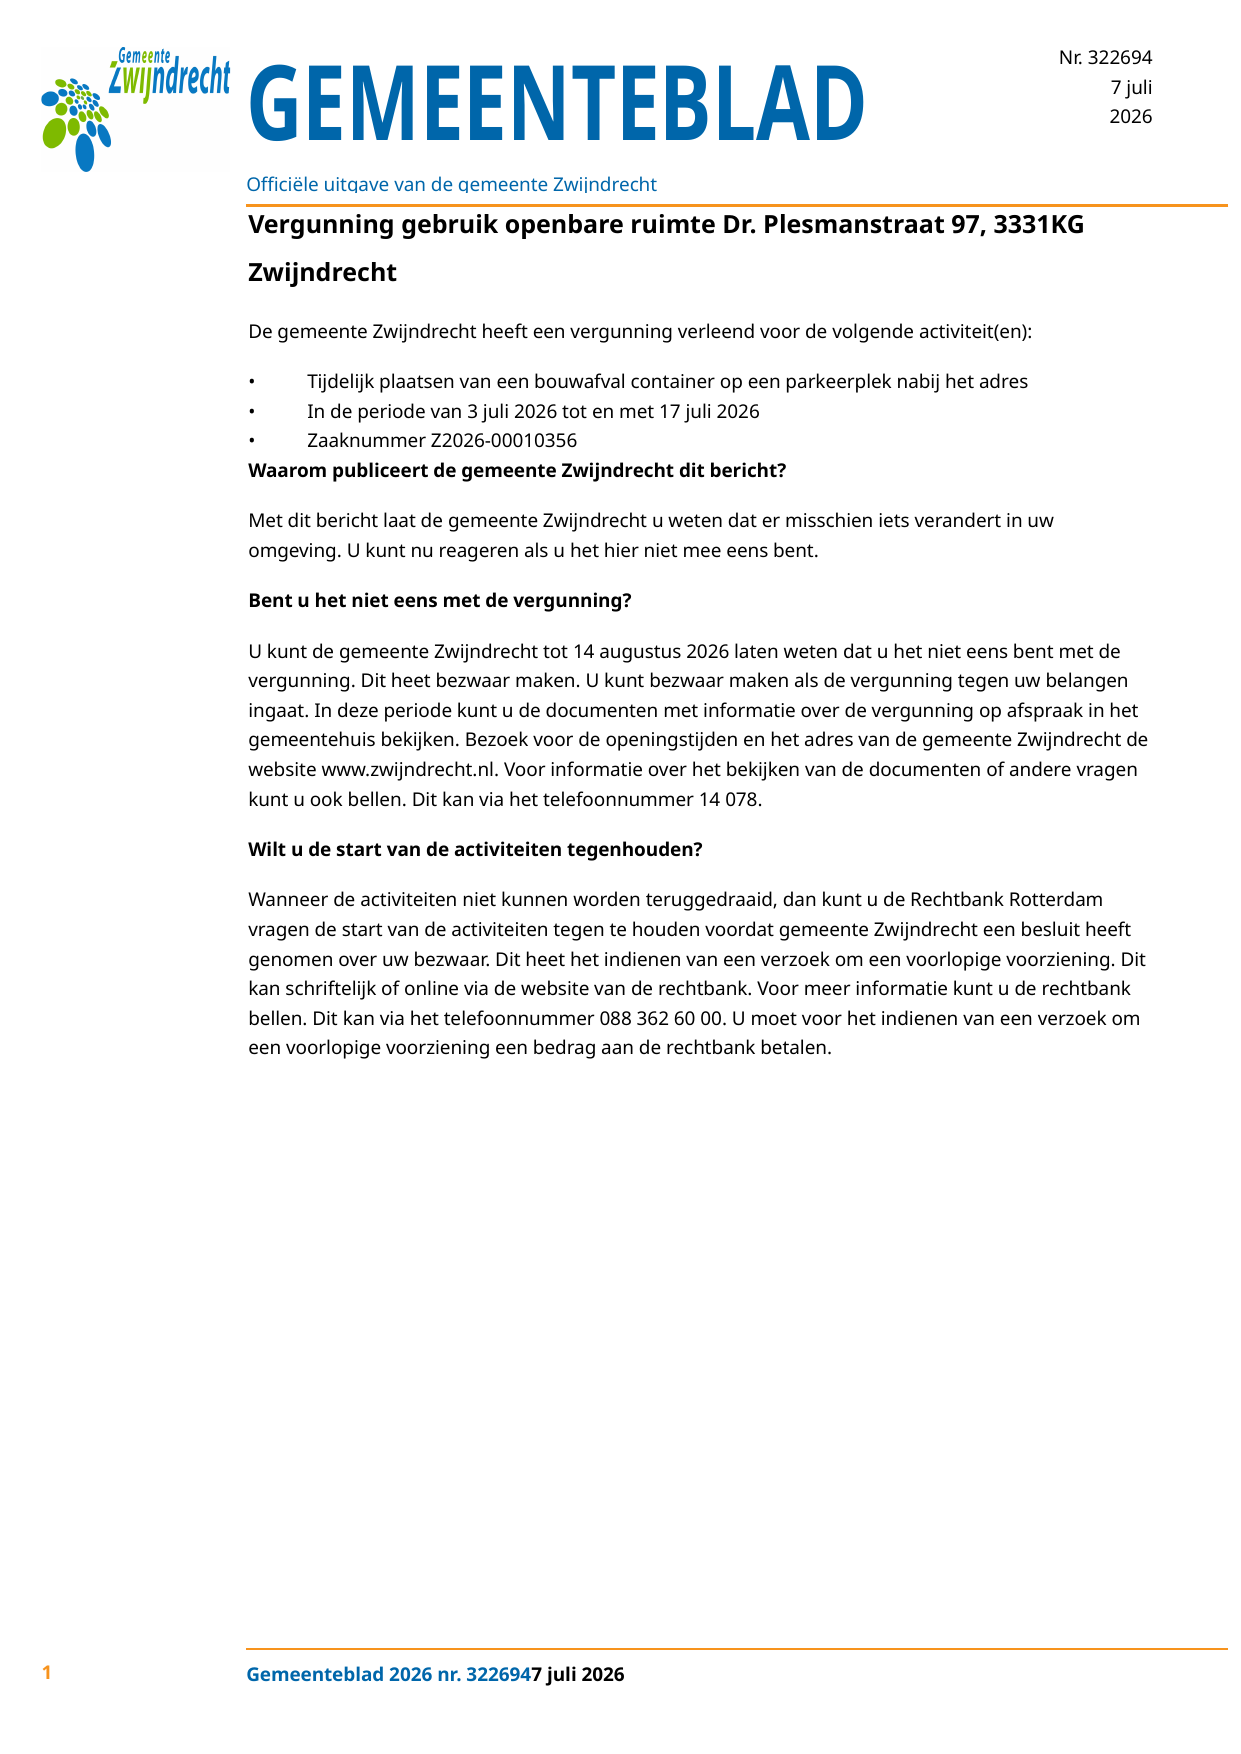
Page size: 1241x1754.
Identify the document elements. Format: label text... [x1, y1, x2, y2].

text Met dit bericht laat de gemeente Zwijndrecht u weten dat er misschien iets verandert in uw omgeving. U kunt nu reageren als u het hier niet mee eens bent. [248, 507, 1152, 563]
text U kunt de gemeente Zwijndrecht tot 14 augustus 2026 laten weten dat u het niet eens bent met de vergunning. Dit heet bezwaar maken. U kunt bezwaar maken als de vergunning tegen uw belangen ingaat. In deze periode kunt u de documenten met informatie over de vergunning op afspraak in het gemeentehuis bekijken. Bezoek voor de openingstijden en het adres van de gemeente Zwijndrecht de website www.zwijndrecht.nl. Voor informatie over het bekijken van de documenten of andere vragen kunt u ook bellen. Dit kan via het telefoonnummer 14 078. [248, 638, 1152, 812]
text Vergunning gebruik openbare ruimte Dr. Plesmanstraat 97, 3331KG Zwijndrecht [248, 207, 1152, 288]
text Waarom publiceert de gemeente Zwijndrecht dit bericht? [248, 457, 1152, 483]
text De gemeente Zwijndrecht heeft een vergunning verleend voor de volgende activiteit(en): [248, 318, 1152, 344]
list Tijdelijk plaatsen van een bouwafval container op een parkeerplek nabij het adres [248, 368, 1152, 394]
list In de periode van 3 juli 2026 tot en met 17 juli 2026 [248, 398, 1152, 424]
list Zaaknummer Z2026-00010356 [248, 427, 1152, 453]
text Bent u het niet eens met de vergunning? [248, 587, 1152, 613]
text Wanneer de activiteiten niet kunnen worden teruggedraaid, dan kunt u de Rechtbank Rotterdam vragen de start van de activiteiten tegen te houden voordat gemeente Zwijndrecht een besluit heeft genomen over uw bezwaar. Dit heet het indienen van een verzoek om een voorlopige voorziening. Dit kan schriftelijk of online via de website van de rechtbank. Voor meer informatie kunt u de rechtbank bellen. Dit kan via het telefoonnummer 088 362 60 00. U moet voor het indienen van een verzoek om een voorlopige voorziening een bedrag aan de rechtbank betalen. [248, 887, 1152, 1060]
text Wilt u de start van de activiteiten tegenhouden? [248, 836, 1152, 862]
picture [41, 47, 231, 172]
